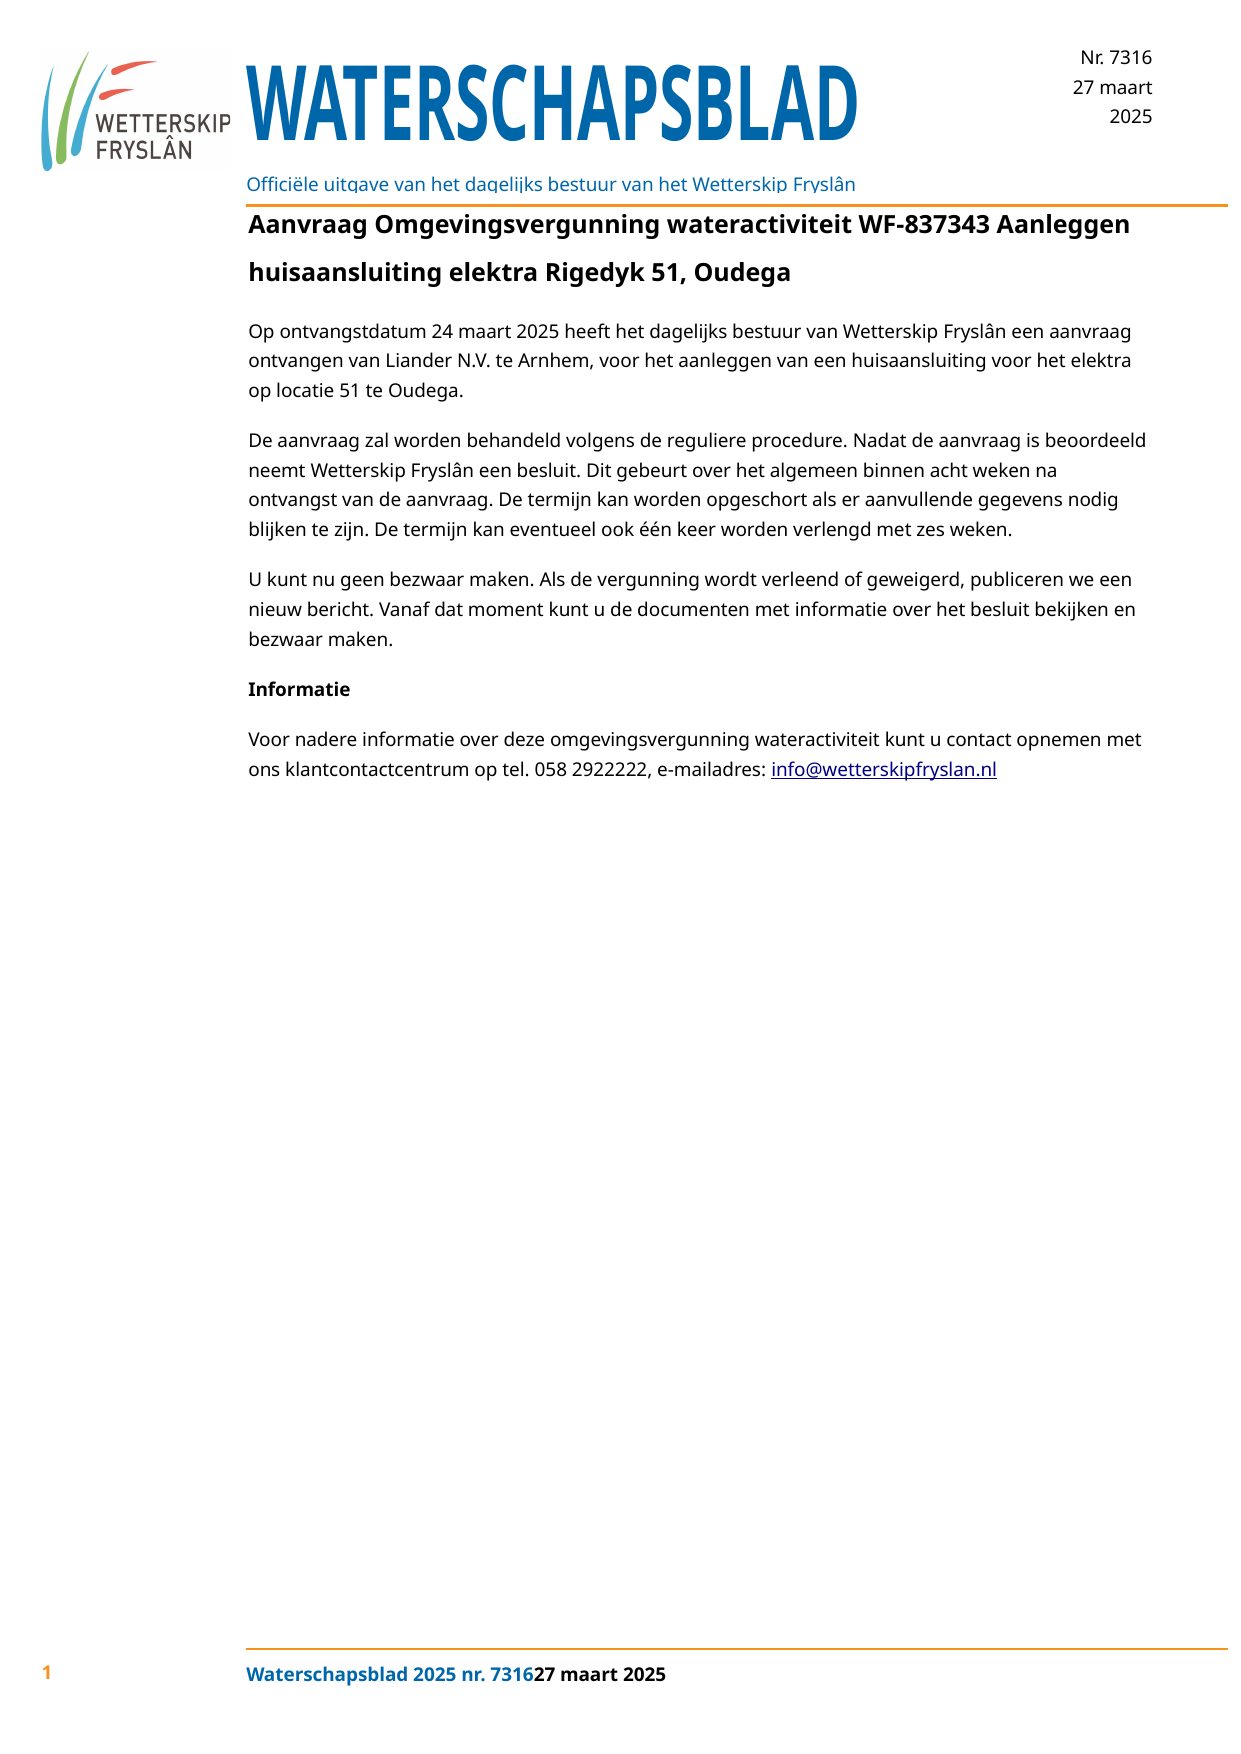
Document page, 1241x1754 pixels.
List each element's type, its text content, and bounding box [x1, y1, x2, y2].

picture [41, 47, 231, 172]
text Informatie [248, 676, 1152, 702]
text Op ontvangstdatum 24 maart 2025 heeft het dagelijks bestuur van Wetterskip Fryslân een aanvraag ontvangen van Liander N.V. te Arnhem, voor het aanleggen van een huisaansluiting voor het elektra op locatie 51 te Oudega. [248, 318, 1152, 403]
text Aanvraag Omgevingsvergunning wateractiviteit WF-837343 Aanleggen huisaansluiting elektra Rigedyk 51, Oudega [248, 207, 1152, 288]
text De aanvraag zal worden behandeld volgens de reguliere procedure. Nadat de aanvraag is beoordeeld neemt Wetterskip Fryslân een besluit. Dit gebeurt over het algemeen binnen acht weken na ontvangst van de aanvraag. De termijn kan worden opgeschort als er aanvullende gegevens nodig blijken te zijn. De termijn kan eventueel ook één keer worden verlengd met zes weken. [248, 427, 1152, 542]
text U kunt nu geen bezwaar maken. Als de vergunning wordt verleend of geweigerd, publiceren we een nieuw bericht. Vanaf dat moment kunt u de documenten met informatie over het besluit bekijken en bezwaar maken. [248, 567, 1152, 652]
text Voor nadere informatie over deze omgevingsvergunning wateractiviteit kunt u contact opnemen met ons klantcontactcentrum op tel. 058 2922222, e-mailadres: info@wetterskipfryslan.nl [248, 727, 1152, 782]
